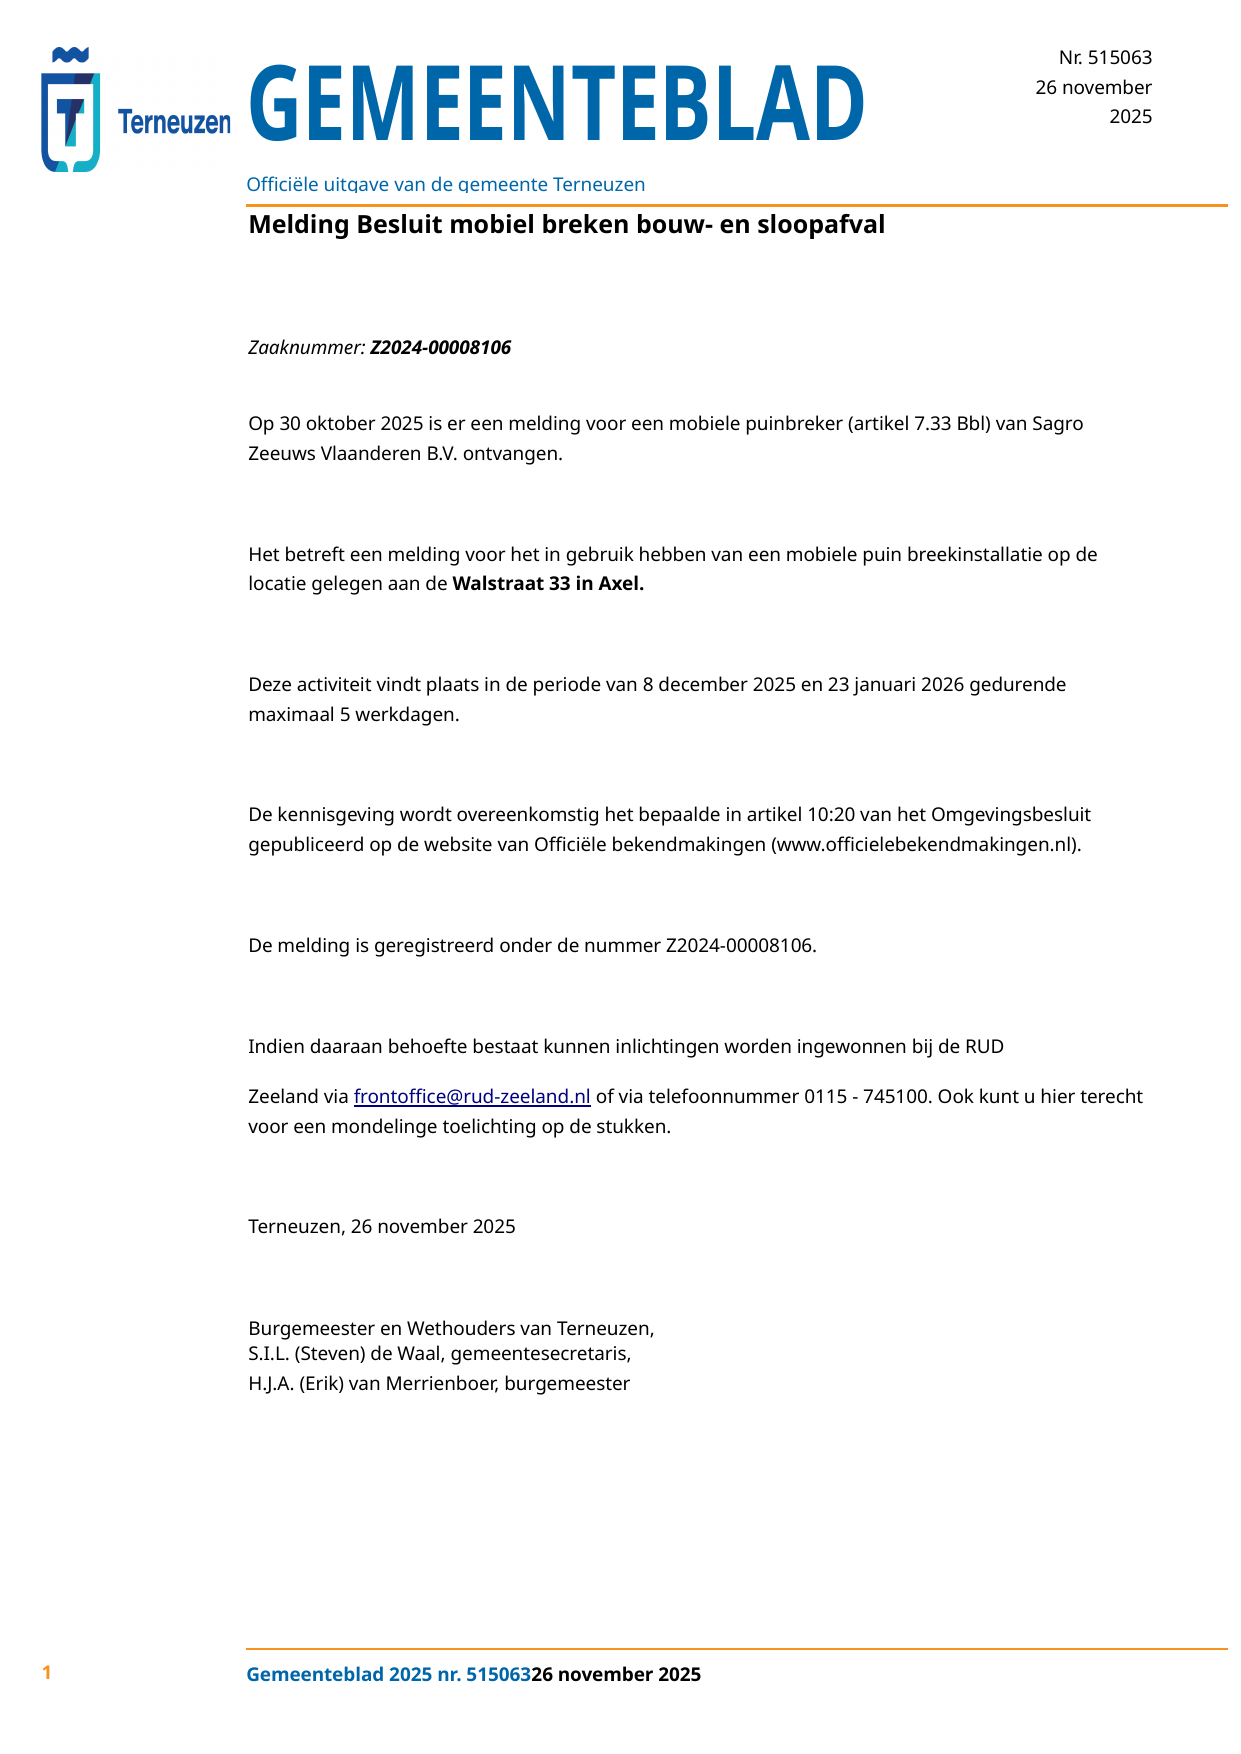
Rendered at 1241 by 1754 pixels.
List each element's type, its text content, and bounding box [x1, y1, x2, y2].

table_cell [700, 1340, 1152, 1425]
text Het betreft een melding voor het in gebruik hebben van een mobiele puin breekinstallatie op de locatie gelegen aan de Walstraat 33 in Axel. [248, 541, 1152, 596]
picture [41, 47, 231, 172]
table_cell [248, 1477, 700, 1502]
text De kennisgeving wordt overeenkomstig het bepaalde in artikel 10:20 van het Omgevingsbesluit gepubliceerd op de website van Officiële bekendmakingen (www.officielebekendmakingen.nl). [248, 802, 1152, 857]
table_cell S.I.L. (Steven) de Waal, gemeentesecretaris, H.J.A. (Erik) van Merrienboer, burgemeester [248, 1340, 700, 1425]
table_cell [248, 1425, 700, 1451]
text Zaaknummer: Z2024-00008106 [248, 334, 1152, 360]
text Indien daaraan behoefte bestaat kunnen inlichtingen worden ingewonnen bij de RUD [248, 1033, 1152, 1059]
text Zeeland via frontoffice@rud-zeeland.nl of via telefoonnummer 0115 - 745100. Ook kunt u hier terecht voor een mondelinge toelichting op de stukken. [248, 1083, 1152, 1139]
text Melding Besluit mobiel breken bouw- en sloopafval [248, 207, 1152, 241]
table_cell [248, 1451, 1152, 1477]
text Deze activiteit vindt plaats in de periode van 8 december 2025 en 23 januari 2026 gedurende maximaal 5 werkdagen. [248, 671, 1152, 727]
table_header Burgemeester en Wethouders van Terneuzen, [248, 1315, 1152, 1340]
table_cell [700, 1425, 1152, 1451]
text Terneuzen, 26 november 2025 [248, 1214, 1152, 1239]
text De melding is geregistreerd onder de nummer Z2024-00008106. [248, 932, 1152, 958]
text Op 30 oktober 2025 is er een melding voor een mobiele puinbreker (artikel 7.33 Bbl) van Sagro Zeeuws Vlaanderen B.V. ontvangen. [248, 410, 1152, 466]
table_cell [700, 1477, 1152, 1502]
